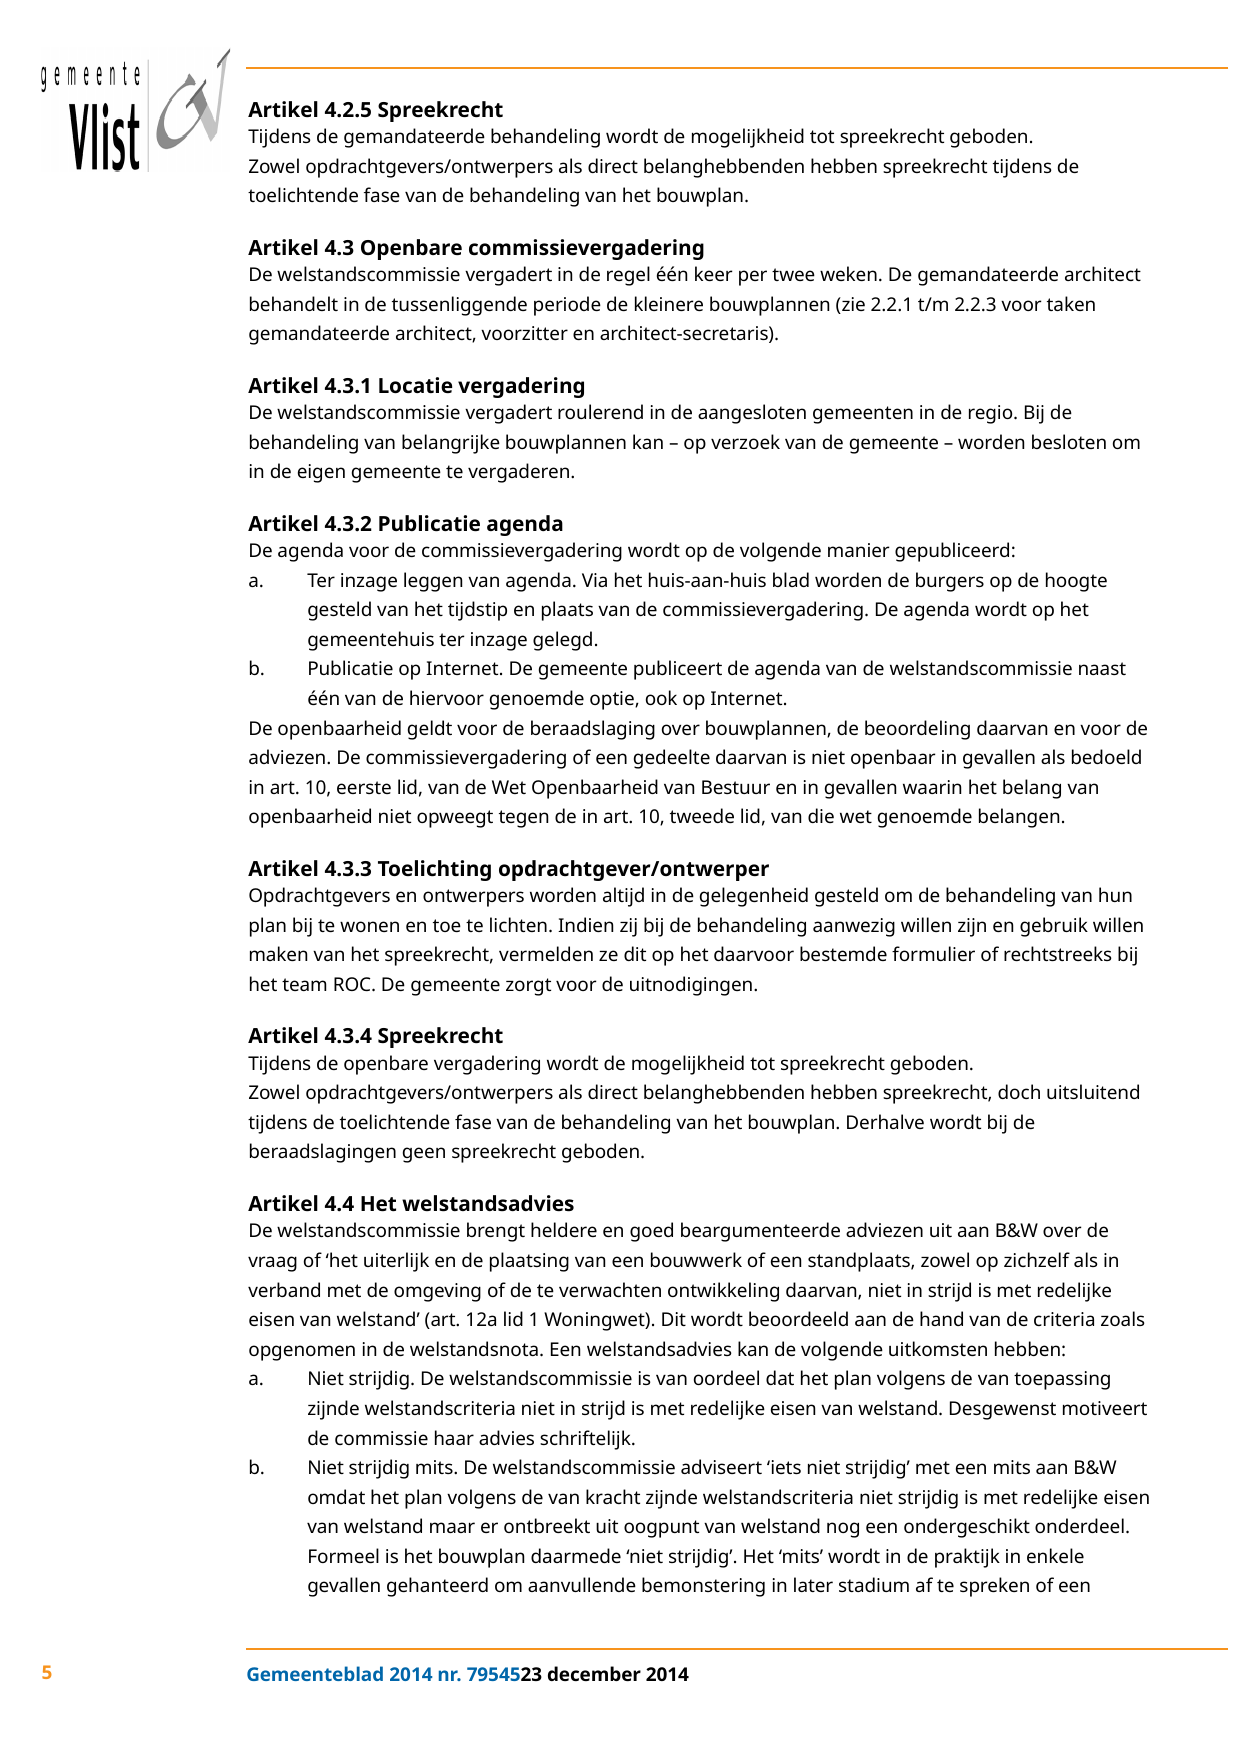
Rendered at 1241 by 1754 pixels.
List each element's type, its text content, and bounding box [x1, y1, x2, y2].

text De welstandscommissie vergadert roulerend in de aangesloten gemeenten in de regio. Bij de behandeling van belangrijke bouwplannen kan – op verzoek van de gemeente – worden besloten om in de eigen gemeente te vergaderen. [248, 399, 1152, 484]
text Tijdens de openbare vergadering wordt de mogelijkheid tot spreekrecht geboden. [248, 1050, 1152, 1076]
picture [41, 47, 231, 172]
list Niet strijdig. De welstandscommissie is van oordeel dat het plan volgens de van toepassing zijnde welstandscriteria niet in strijd is met redelijke eisen van welstand. Desgewenst motiveert de commissie haar advies schriftelijk. [248, 1366, 1152, 1450]
list Publicatie op Internet. De gemeente publiceert de agenda van de welstandscommissie naast één van de hiervoor genoemde optie, ook op Internet. [248, 656, 1152, 711]
text Artikel 4.2.5 Spreekrecht [248, 95, 1152, 123]
text Artikel 4.3.3 Toelichting opdrachtgever/ontwerper [248, 854, 1152, 882]
text Artikel 4.4 Het welstandsadvies [248, 1189, 1152, 1218]
text De openbaarheid geldt voor de beraadslaging over bouwplannen, de beoordeling daarvan en voor de adviezen. De commissievergadering of een gedeelte daarvan is niet openbaar in gevallen als bedoeld in art. 10, eerste lid, van de Wet Openbaarheid van Bestuur en in gevallen waarin het belang van openbaarheid niet opweegt tegen de in art. 10, tweede lid, van die wet genoemde belangen. [248, 715, 1152, 829]
text De welstandscommissie brengt heldere en goed beargumenteerde adviezen uit aan B&W over de vraag of ‘het uiterlijk en de plaatsing van een bouwwerk of een standplaats, zowel op zichzelf als in verband met de omgeving of de te verwachten ontwikkeling daarvan, niet in strijd is met redelijke eisen van welstand’ (art. 12a lid 1 Woningwet). Dit wordt beoordeeld aan de hand van de criteria zoals opgenomen in de welstandsnota. Een welstandsadvies kan de volgende uitkomsten hebben: [248, 1218, 1152, 1362]
list Ter inzage leggen van agenda. Via het huis-aan-huis blad worden de burgers op de hoogte gesteld van het tijdstip en plaats van de commissievergadering. De agenda wordt op het gemeentehuis ter inzage gelegd. [248, 567, 1152, 652]
text De agenda voor de commissievergadering wordt op de volgende manier gepubliceerd: [248, 537, 1152, 563]
list Niet strijdig mits. De welstandscommissie adviseert ‘iets niet strijdig’ met een mits aan B&W omdat het plan volgens de van kracht zijnde welstandscriteria niet strijdig is met redelijke eisen van welstand maar er ontbreekt uit oogpunt van welstand nog een ondergeschikt onderdeel. Formeel is het bouwplan daarmede ‘niet strijdig’. Het ‘mits’ wordt in de praktijk in enkele gevallen gehanteerd om aanvullende bemonstering in later stadium af te spreken of een [248, 1454, 1152, 1598]
text Zowel opdrachtgevers/ontwerpers als direct belanghebbenden hebben spreekrecht tijdens de toelichtende fase van de behandeling van het bouwplan. [248, 153, 1152, 208]
text Artikel 4.3.2 Publicatie agenda [248, 509, 1152, 537]
text Tijdens de gemandateerde behandeling wordt de mogelijkheid tot spreekrecht geboden. [248, 123, 1152, 149]
text Artikel 4.3.1 Locatie vergadering [248, 371, 1152, 399]
text Artikel 4.3.4 Spreekrecht [248, 1022, 1152, 1050]
text Artikel 4.3 Openbare commissievergadering [248, 233, 1152, 261]
text Opdrachtgevers en ontwerpers worden altijd in de gelegenheid gesteld om de behandeling van hun plan bij te wonen en toe te lichten. Indien zij bij de behandeling aanwezig willen zijn en gebruik willen maken van het spreekrecht, vermelden ze dit op het daarvoor bestemde formulier of rechtstreeks bij het team ROC. De gemeente zorgt voor de uitnodigingen. [248, 882, 1152, 997]
text Zowel opdrachtgevers/ontwerpers als direct belanghebbenden hebben spreekrecht, doch uitsluitend tijdens de toelichtende fase van de behandeling van het bouwplan. Derhalve wordt bij de beraadslagingen geen spreekrecht geboden. [248, 1079, 1152, 1164]
text De welstandscommissie vergadert in de regel één keer per twee weken. De gemandateerde architect behandelt in de tussenliggende periode de kleinere bouwplannen (zie 2.2.1 t/m 2.2.3 voor taken gemandateerde architect, voorzitter en architect-secretaris). [248, 261, 1152, 346]
